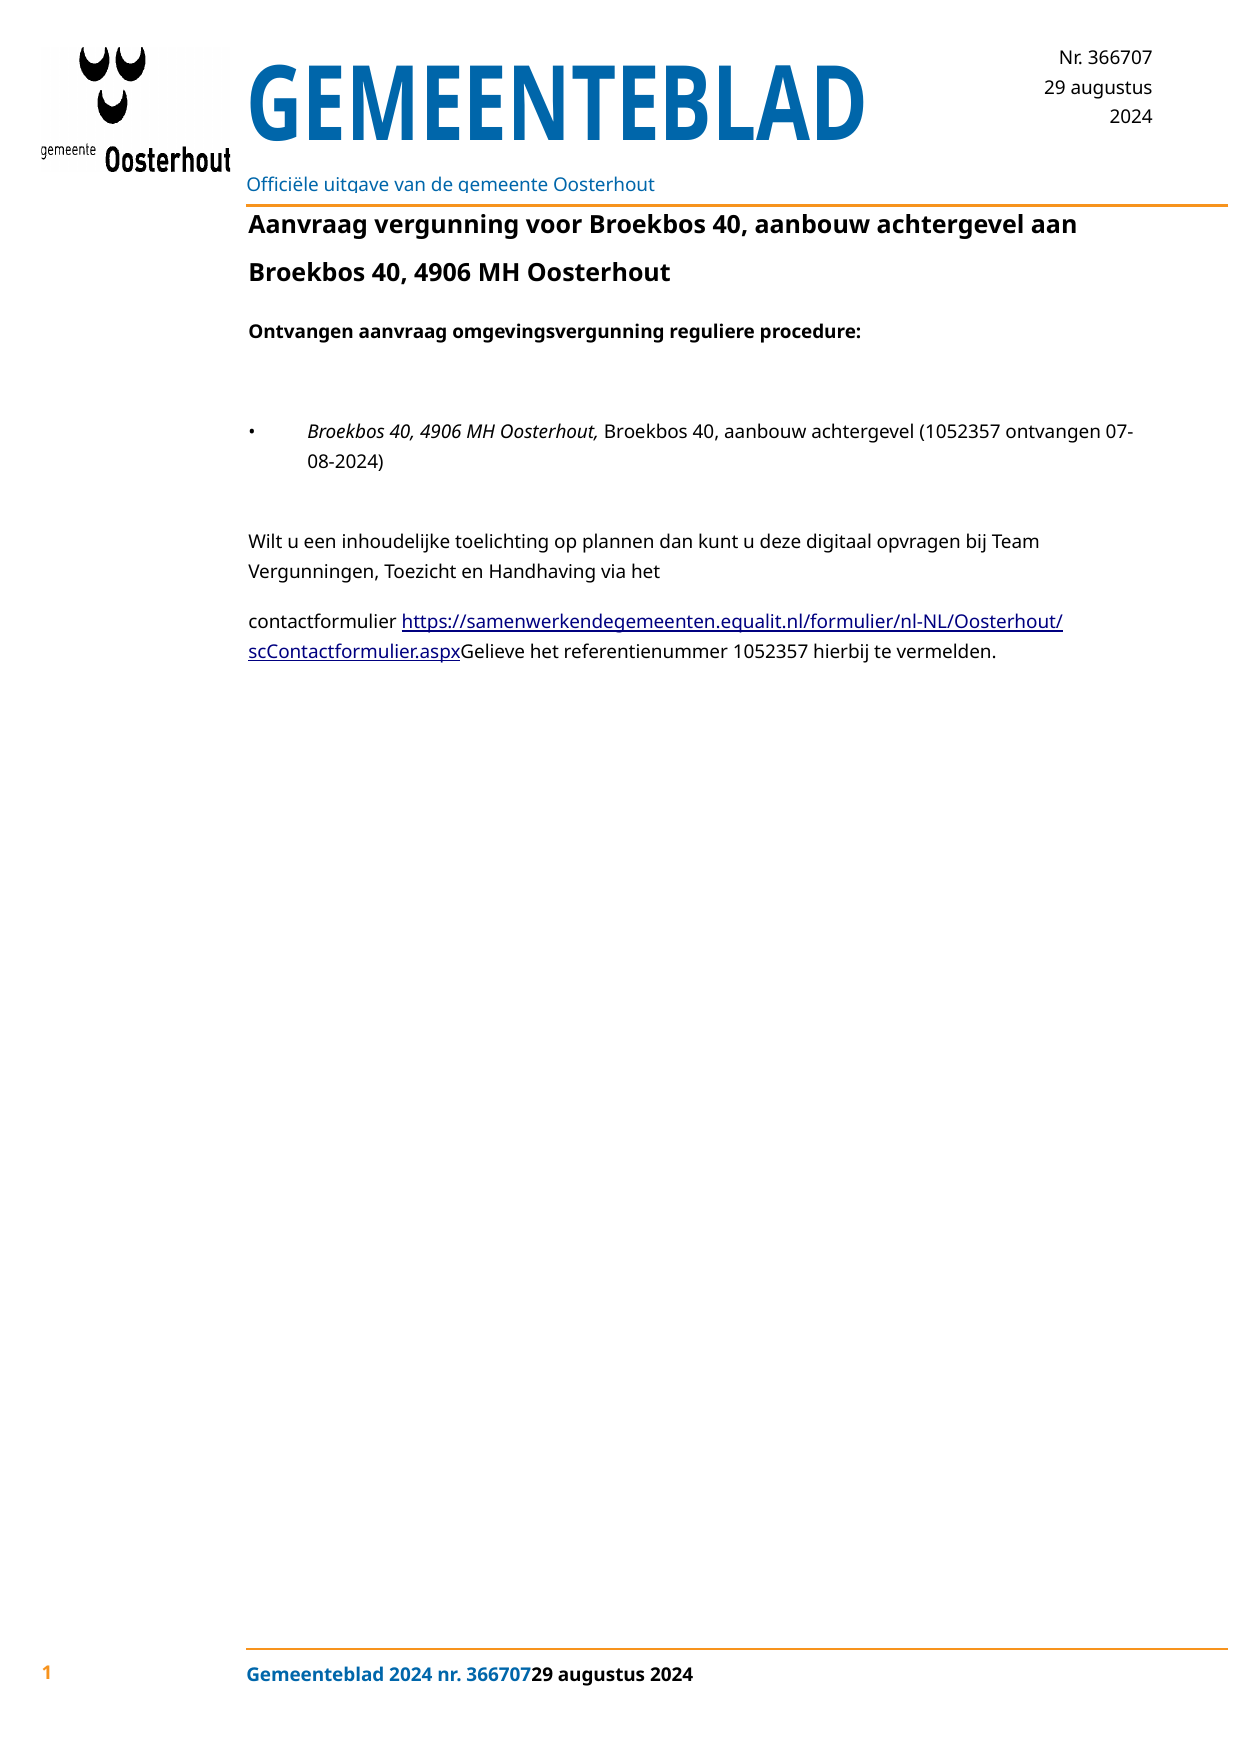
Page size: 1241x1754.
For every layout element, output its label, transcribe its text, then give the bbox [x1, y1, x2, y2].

text Ontvangen aanvraag omgevingsvergunning reguliere procedure: [248, 318, 1152, 344]
text contactformulier https://samenwerkendegemeenten.equalit.nl/formulier/nl-NL/Oosterhout/scContactformulier.aspxGelieve het referentienummer 1052357 hierbij te vermelden. [248, 608, 1152, 664]
list Broekbos 40, 4906 MH Oosterhout, Broekbos 40, aanbouw achtergevel (1052357 ontvangen 07-08-2024) [248, 419, 1152, 474]
text Aanvraag vergunning voor Broekbos 40, aanbouw achtergevel aan Broekbos 40, 4906 MH Oosterhout [248, 207, 1152, 288]
text Wilt u een inhoudelijke toelichting op plannen dan kunt u deze digitaal opvragen bij Team Vergunningen, Toezicht en Handhaving via het [248, 528, 1152, 584]
picture [41, 47, 231, 172]
